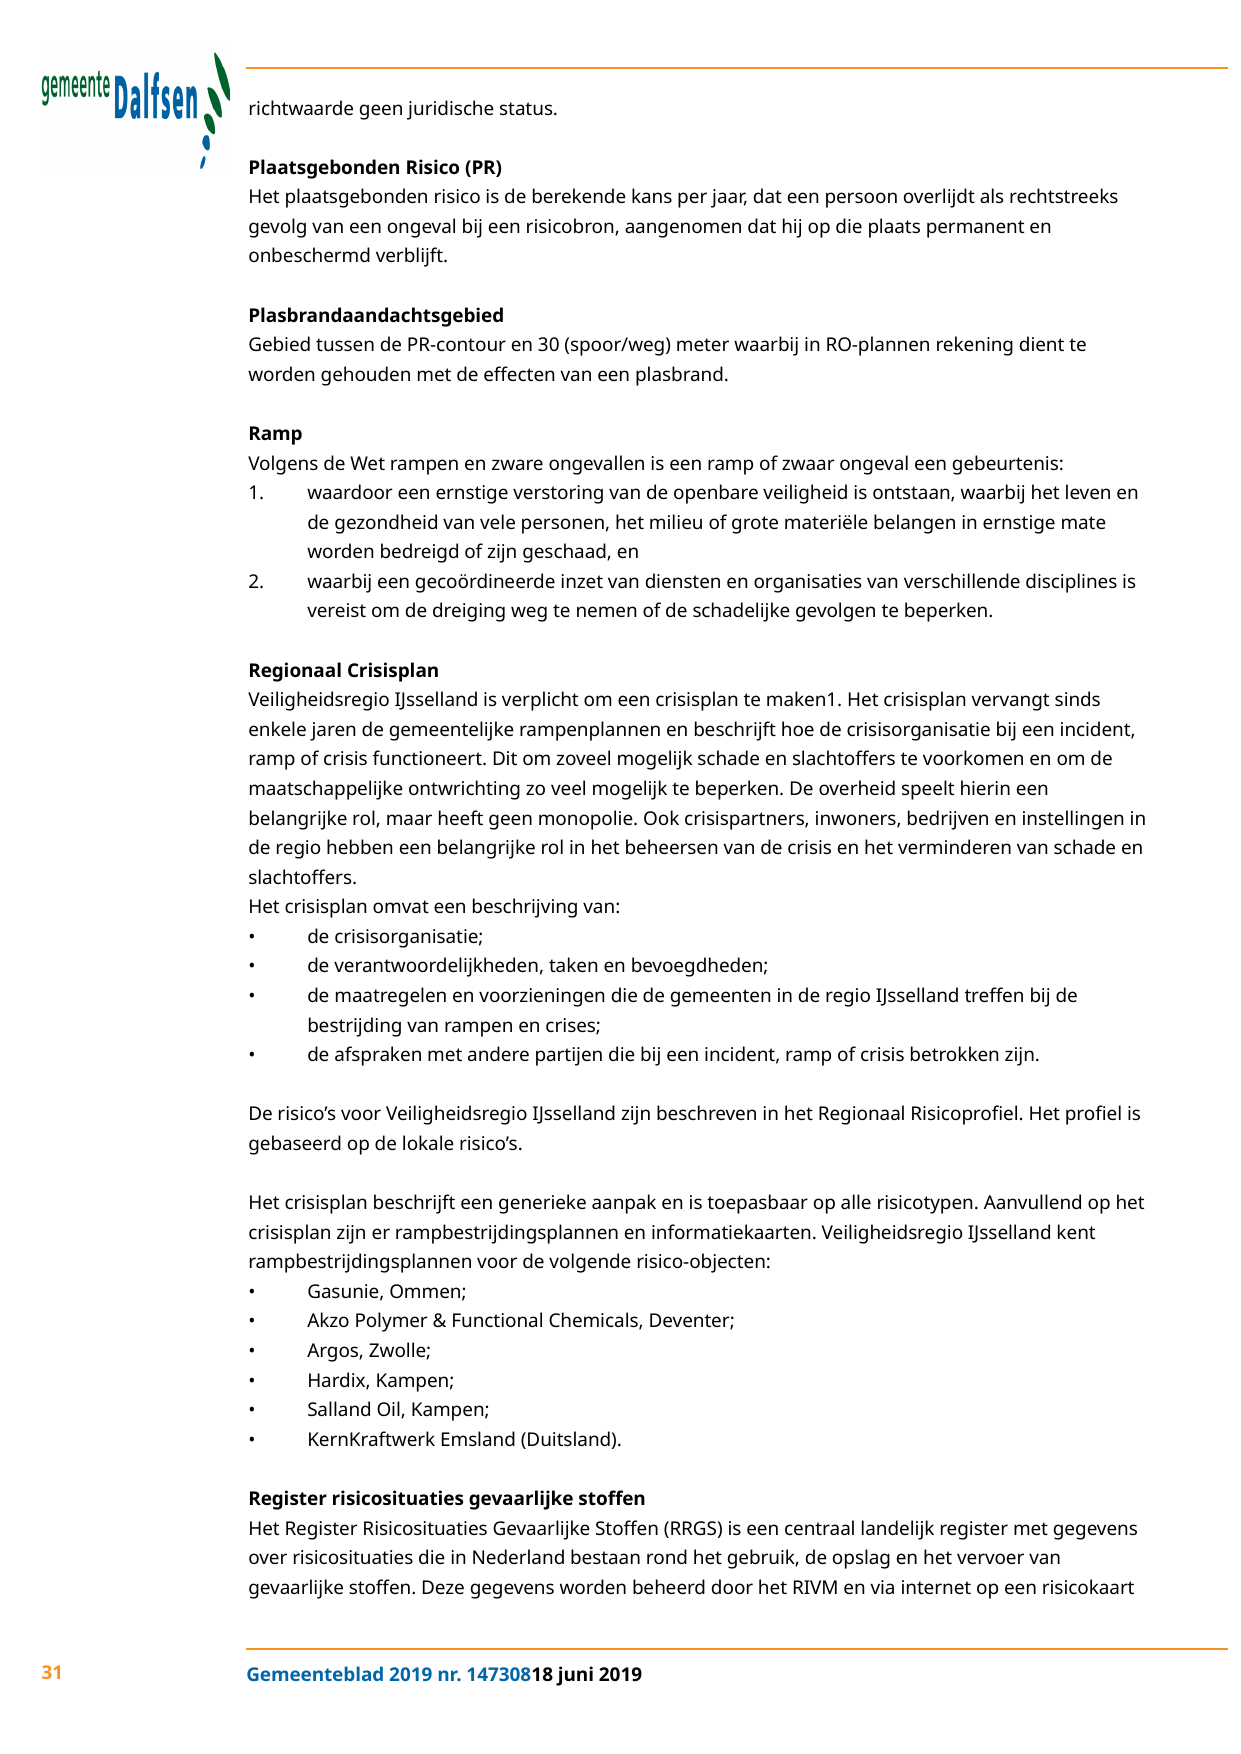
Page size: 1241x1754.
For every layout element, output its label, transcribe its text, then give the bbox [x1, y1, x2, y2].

text Regionaal Crisisplan [248, 657, 1152, 683]
text De risico’s voor Veiligheidsregio IJsselland zijn beschreven in het Regionaal Risicoprofiel. Het profiel is gebaseerd op de lokale risico’s. [248, 1101, 1152, 1156]
list waarbij een gecoördineerde inzet van diensten en organisaties van verschillende disciplines is vereist om de dreiging weg te nemen of de schadelijke gevolgen te beperken. [248, 568, 1152, 623]
list Gasunie, Ommen; [248, 1278, 1152, 1304]
list de crisisorganisatie; [248, 923, 1152, 949]
list de maatregelen en voorzieningen die de gemeenten in de regio IJsselland treffen bij de bestrijding van rampen en crises; [248, 982, 1152, 1038]
text Volgens de Wet rampen en zware ongevallen is een ramp of zwaar ongeval een gebeurtenis: [248, 450, 1152, 476]
text Het Register Risicosituaties Gevaarlijke Stoffen (RRGS) is een centraal landelijk register met gegevens over risicosituaties die in Nederland bestaan rond het gebruik, de opslag en het vervoer van gevaarlijke stoffen. Deze gegevens worden beheerd door het RIVM en via internet op een risicokaart [248, 1515, 1152, 1600]
list de verantwoordelijkheden, taken en bevoegdheden; [248, 953, 1152, 978]
text Gebied tussen de PR-contour en 30 (spoor/weg) meter waarbij in RO-plannen rekening dient te worden gehouden met de effecten van een plasbrand. [248, 331, 1152, 387]
text richtwaarde geen juridische status. [248, 95, 1152, 121]
picture [41, 47, 231, 172]
list waardoor een ernstige verstoring van de openbare veiligheid is ontstaan, waarbij het leven en de gezondheid van vele personen, het milieu of grote materiële belangen in ernstige mate worden bedreigd of zijn geschaad, en [248, 479, 1152, 564]
text Het crisisplan beschrijft een generieke aanpak en is toepasbaar op alle risicotypen. Aanvullend op het crisisplan zijn er rampbestrijdingsplannen en informatiekaarten. Veiligheidsregio IJsselland kent rampbestrijdingsplannen voor de volgende risico-objecten: [248, 1189, 1152, 1274]
text Ramp [248, 420, 1152, 446]
list Salland Oil, Kampen; [248, 1396, 1152, 1422]
text Het crisisplan omvat een beschrijving van: [248, 893, 1152, 919]
text Register risicosituaties gevaarlijke stoffen [248, 1485, 1152, 1511]
text Het plaatsgebonden risico is de berekende kans per jaar, dat een persoon overlijdt als rechtstreeks gevolg van een ongeval bij een risicobron, aangenomen dat hij op die plaats permanent en onbeschermd verblijft. [248, 183, 1152, 268]
list de afspraken met andere partijen die bij een incident, ramp of crisis betrokken zijn. [248, 1041, 1152, 1067]
list Akzo Polymer & Functional Chemicals, Deventer; [248, 1308, 1152, 1333]
list Argos, Zwolle; [248, 1337, 1152, 1363]
text Plaatsgebonden Risico (PR) [248, 154, 1152, 180]
list KernKraftwerk Emsland (Duitsland). [248, 1426, 1152, 1452]
text Plasbrandaandachtsgebied [248, 302, 1152, 328]
list Hardix, Kampen; [248, 1367, 1152, 1393]
text Veiligheidsregio IJsselland is verplicht om een crisisplan te maken1. Het crisisplan vervangt sinds enkele jaren de gemeentelijke rampenplannen en beschrijft hoe de crisisorganisatie bij een incident, ramp of crisis functioneert. Dit om zoveel mogelijk schade en slachtoffers te voorkomen en om de maatschappelijke ontwrichting zo veel mogelijk te beperken. De overheid speelt hierin een belangrijke rol, maar heeft geen monopolie. Ook crisispartners, inwoners, bedrijven en instellingen in de regio hebben een belangrijke rol in het beheersen van de crisis en het verminderen van schade en slachtoffers. [248, 686, 1152, 890]
